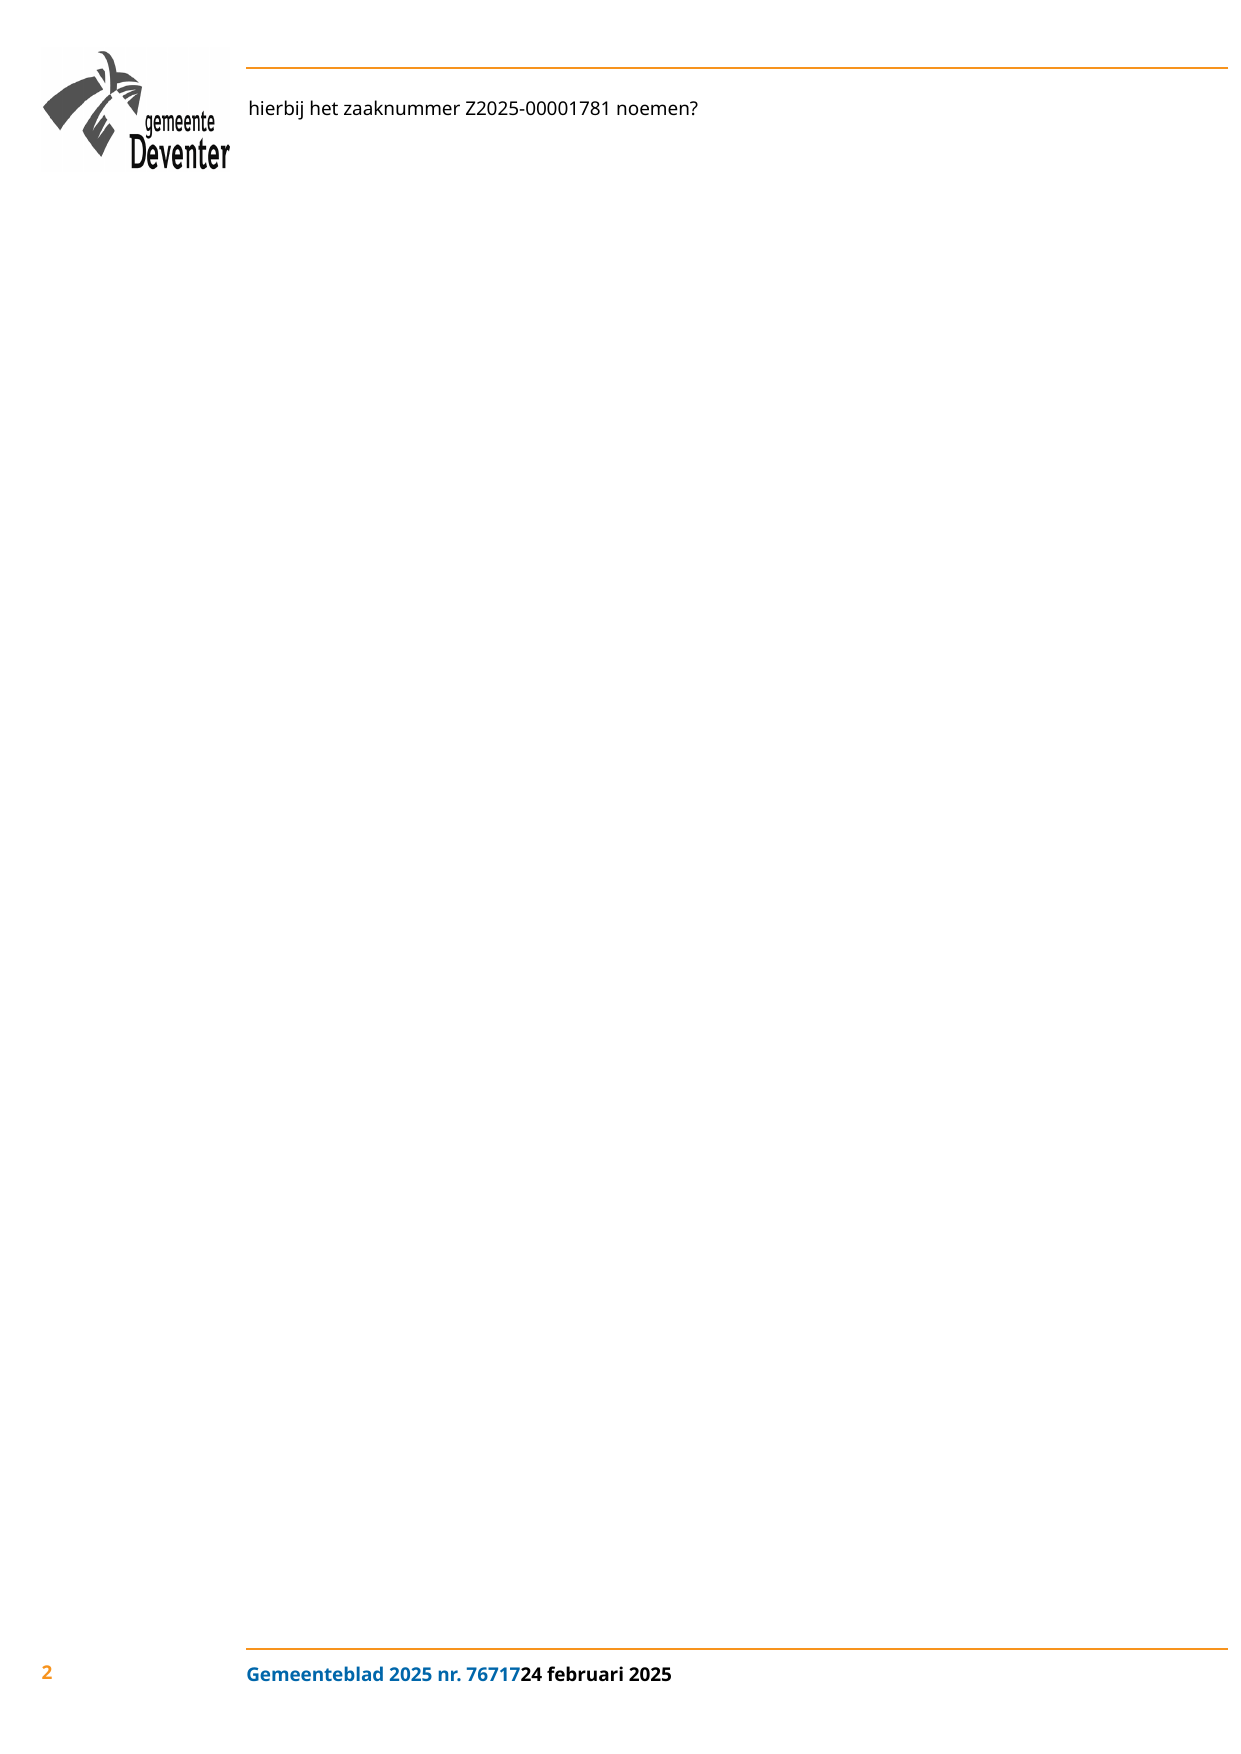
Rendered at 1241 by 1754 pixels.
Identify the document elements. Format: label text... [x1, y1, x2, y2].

text hierbij het zaaknummer Z2025-00001781 noemen? [248, 95, 1152, 121]
picture [41, 47, 231, 172]
